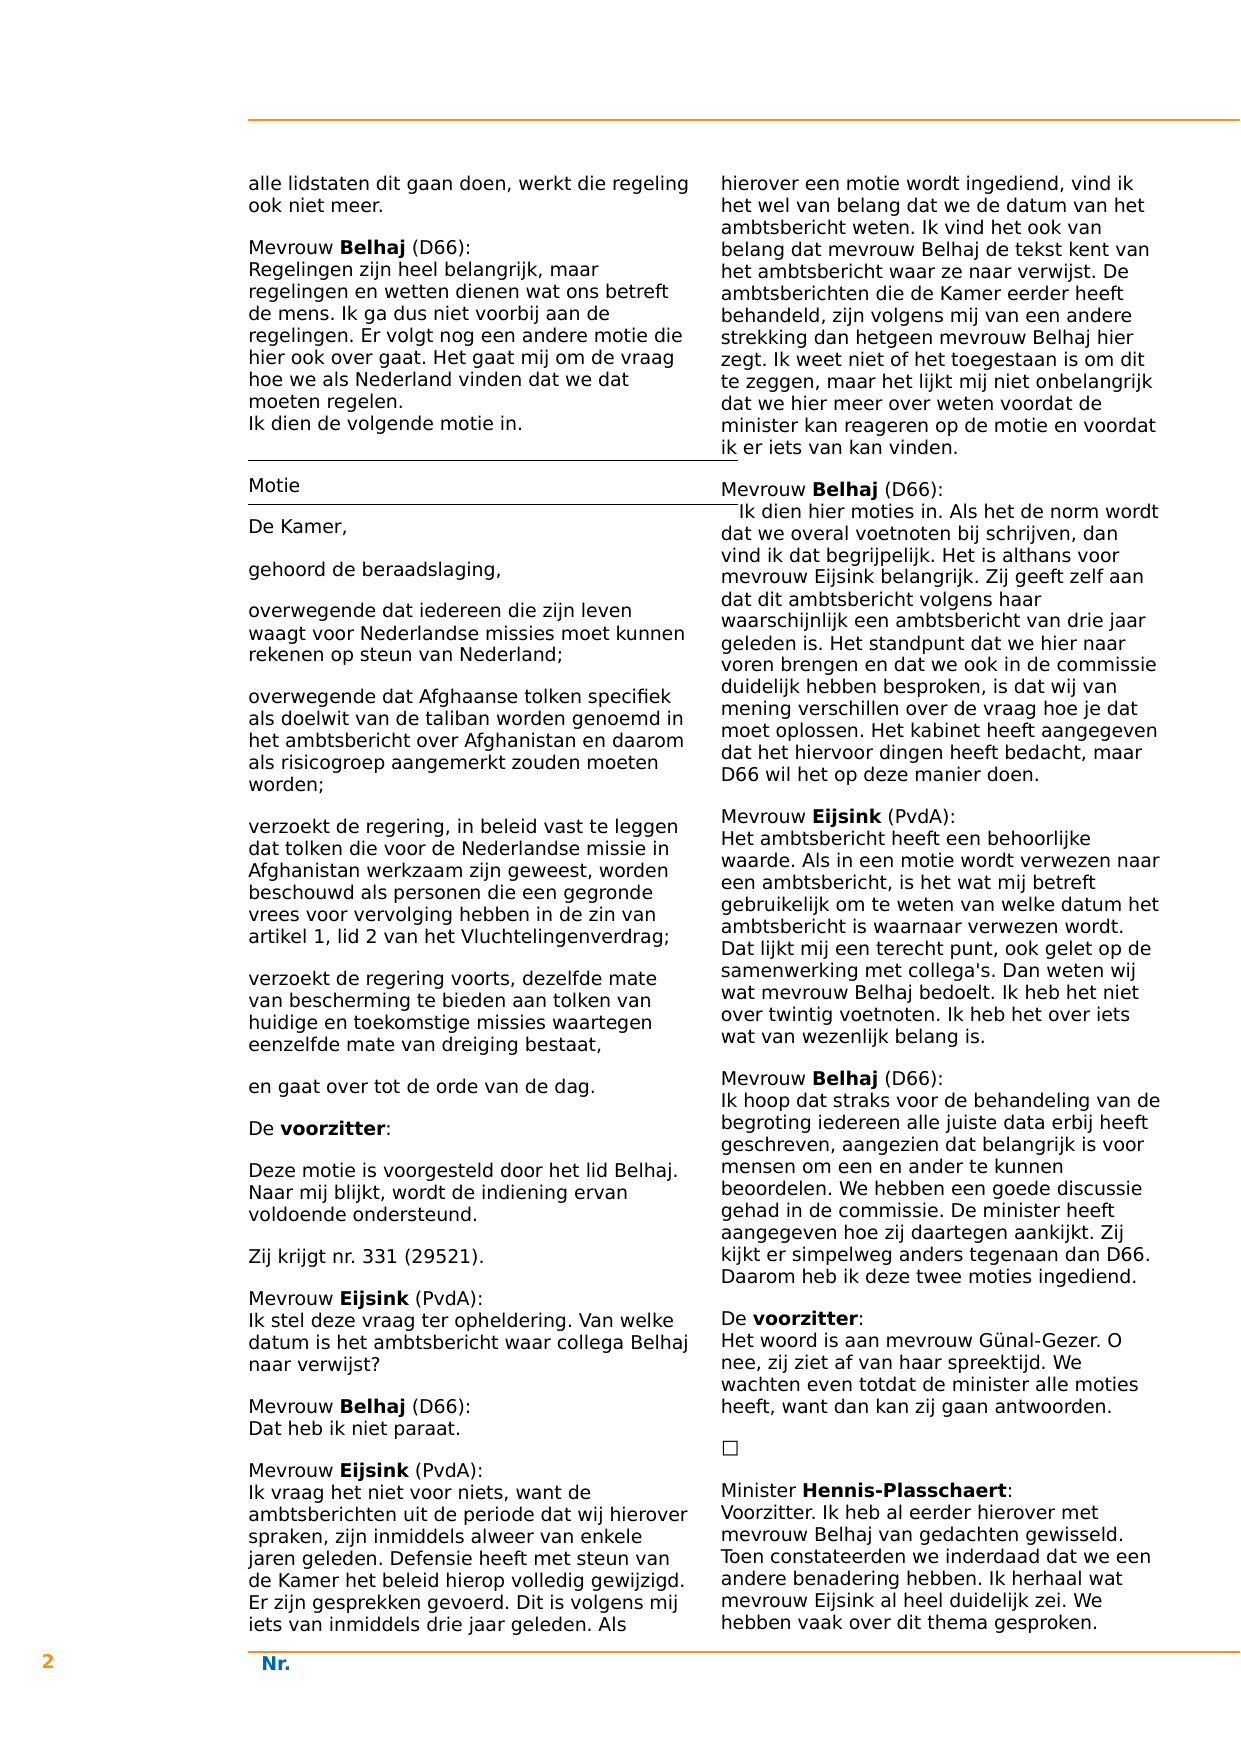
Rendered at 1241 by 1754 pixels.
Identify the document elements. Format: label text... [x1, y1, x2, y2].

text Ik dien de volgende motie in. [248, 413, 691, 434]
text gehoord de beraadslaging, [248, 558, 691, 580]
text verzoekt de regering voorts, dezelfde mate van bescherming te bieden aan tolken van huidige en toekomstige missies waartegen eenzelfde mate van dreiging bestaat, [248, 968, 691, 1056]
text Ik hoop dat straks voor de behandeling van de begroting iedereen alle juiste data erbij heeft geschreven, aangezien dat belangrijk is voor mensen om een en ander te kunnen beoordelen. We hebben een goede discussie gehad in de commissie. De minister heeft aangegeven hoe zij daartegen aankijkt. Zij kijkt er simpelweg anders tegenaan dan D66. Daarom heb ik deze twee moties ingediend. [721, 1090, 1163, 1288]
text alle lidstaten dit gaan doen, werkt die regeling ook niet meer. [248, 173, 691, 217]
text Mevrouw Eijsink (PvdA): [248, 1288, 691, 1310]
text Mevrouw Belhaj (D66): [248, 1396, 691, 1418]
text Ik dien hier moties in. Als het de norm wordt dat we overal voetnoten bij schrijven, dan vind ik dat begrijpelijk. Het is althans voor mevrouw Eijsink belangrijk. Zij geeft zelf aan dat dit ambtsbericht volgens haar waarschijnlijk een ambtsbericht van drie jaar geleden is. Het standpunt dat we hier naar voren brengen en dat we ook in de commissie duidelijk hebben besproken, is dat wij van mening verschillen over de vraag hoe je dat moet oplossen. Het kabinet heeft aangegeven dat het hiervoor dingen heeft bedacht, maar D66 wil het op deze manier doen. [721, 501, 1163, 786]
text Ik stel deze vraag ter opheldering. Van welke datum is het ambtsbericht waar collega Belhaj naar verwijst? [248, 1310, 691, 1376]
text overwegende dat Afghaanse tolken specifiek als doelwit van de taliban worden genoemd in het ambtsbericht over Afghanistan en daarom als risicogroep aangemerkt zouden moeten worden; [248, 686, 691, 796]
text hierover een motie wordt ingediend, vind ik het wel van belang dat we de datum van het ambtsbericht weten. Ik vind het ook van belang dat mevrouw Belhaj de tekst kent van het ambtsbericht waar ze naar verwijst. De ambtsberichten die de Kamer eerder heeft behandeld, zijn volgens mij van een andere strekking dan hetgeen mevrouw Belhaj hier zegt. Ik weet niet of het toegestaan is om dit te zeggen, maar het lijkt mij niet onbelangrijk dat we hier meer over weten voordat de minister kan reageren op de motie en voordat ik er iets van kan vinden. [721, 173, 1163, 458]
text en gaat over tot de orde van de dag. [248, 1076, 691, 1098]
text De voorzitter: [248, 1118, 691, 1140]
text Zij krijgt nr. 331 (29521). [248, 1246, 691, 1268]
text Dat heb ik niet paraat. [248, 1418, 691, 1440]
text Deze motie is voorgesteld door het lid Belhaj. Naar mij blijkt, wordt de indiening ervan voldoende ondersteund. [248, 1160, 691, 1226]
text Mevrouw Belhaj (D66): [721, 478, 1163, 501]
text De Kamer, [248, 516, 691, 538]
text overwegende dat iedereen die zijn leven waagt voor Nederlandse missies moet kunnen rekenen op steun van Nederland; [248, 600, 691, 666]
text Mevrouw Belhaj (D66): [248, 237, 691, 259]
text ⬜ [721, 1438, 1163, 1460]
text Regelingen zijn heel belangrijk, maar regelingen en wetten dienen wat ons betreft de mens. Ik ga dus niet voorbij aan de regelingen. Er volgt nog een andere motie die hier ook over gaat. Het gaat mij om de vraag hoe we als Nederland vinden dat we dat moeten regelen. [248, 259, 691, 413]
text Mevrouw Eijsink (PvdA): [248, 1460, 691, 1482]
text Minister Hennis-Plasschaert: [721, 1480, 1163, 1502]
text Ik vraag het niet voor niets, want de ambtsberichten uit de periode dat wij hierover spraken, zijn inmiddels alweer van enkele jaren geleden. Defensie heeft met steun van de Kamer het beleid hierop volledig gewijzigd. Er zijn gesprekken gevoerd. Dit is volgens mij iets van inmiddels drie jaar geleden. Als [248, 1482, 691, 1636]
text verzoekt de regering, in beleid vast te leggen dat tolken die voor de Nederlandse missie in Afghanistan werkzaam zijn geweest, worden beschouwd als personen die een gegronde vrees voor vervolging hebben in de zin van artikel 1, lid 2 van het Vluchtelingenverdrag; [248, 816, 691, 948]
text De voorzitter: [721, 1308, 1163, 1330]
text Het woord is aan mevrouw Günal-Gezer. O nee, zij ziet af van haar spreektijd. We wachten even totdat de minister alle moties heeft, want dan kan zij gaan antwoorden. [721, 1330, 1163, 1418]
text Motie [248, 474, 691, 496]
text Het ambtsbericht heeft een behoorlijke waarde. Als in een motie wordt verwezen naar een ambtsbericht, is het wat mij betreft gebruikelijk om te weten van welke datum het ambtsbericht is waarnaar verwezen wordt. Dat lijkt mij een terecht punt, ook gelet op de samenwerking met collega's. Dan weten wij wat mevrouw Belhaj bedoelt. Ik heb het niet over twintig voetnoten. Ik heb het over iets wat van wezenlijk belang is. [721, 828, 1163, 1048]
text Voorzitter. Ik heb al eerder hierover met mevrouw Belhaj van gedachten gewisseld. Toen constateerden we inderdaad dat we een andere benadering hebben. Ik herhaal wat mevrouw Eijsink al heel duidelijk zei. We hebben vaak over dit thema gesproken. [721, 1502, 1163, 1633]
text Mevrouw Eijsink (PvdA): [721, 806, 1163, 828]
text Mevrouw Belhaj (D66): [721, 1068, 1163, 1090]
